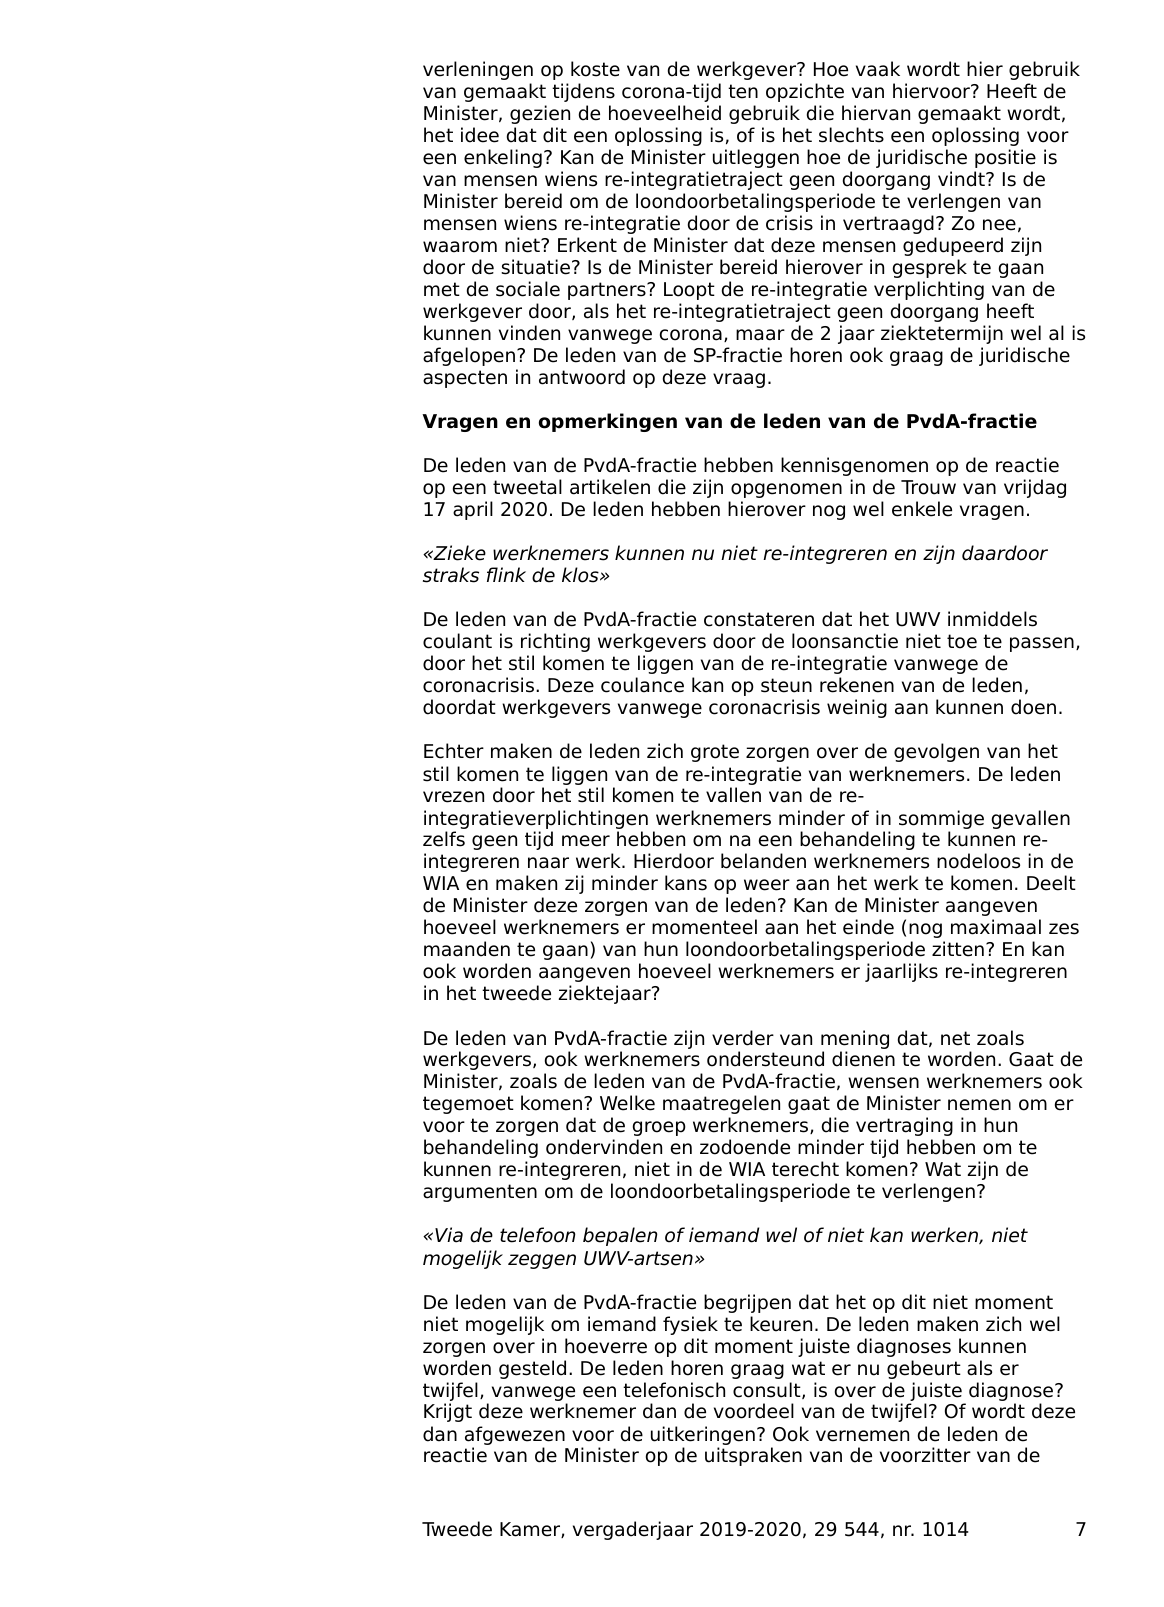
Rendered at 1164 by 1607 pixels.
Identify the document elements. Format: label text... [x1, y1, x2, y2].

text De leden van PvdA-fractie zijn verder van mening dat, net zoals werkgevers, ook werknemers ondersteund dienen te worden. Gaat de Minister, zoals de leden van de PvdA-fractie, wensen werknemers ook tegemoet komen? Welke maatregelen gaat de Minister nemen om er voor te zorgen dat de groep werknemers, die vertraging in hun behandeling ondervinden en zodoende minder tijd hebben om te kunnen re-integreren, niet in de WIA terecht komen? Wat zijn de argumenten om de loondoorbetalingsperiode te verlengen? [422, 1027, 1087, 1203]
subtitle «Via de telefoon bepalen of iemand wel of niet kan werken, niet mogelijk zeggen UWV-artsen» [422, 1225, 1087, 1269]
text De leden van de PvdA-fractie hebben kennisgenomen op de reactie op een tweetal artikelen die zijn opgenomen in de Trouw van vrijdag 17 april 2020. De leden hebben hierover nog wel enkele vragen. [422, 455, 1087, 521]
text De leden van de PvdA-fractie begrijpen dat het op dit niet moment niet mogelijk om iemand fysiek te keuren. De leden maken zich wel zorgen over in hoeverre op dit moment juiste diagnoses kunnen worden gesteld. De leden horen graag wat er nu gebeurt als er twijfel, vanwege een telefonisch consult, is over de juiste diagnose? Krijgt deze werknemer dan de voordeel van de twijfel? Of wordt deze dan afgewezen voor de uitkeringen? Ook vernemen de leden de reactie van de Minister op de uitspraken van de voorzitter van de [422, 1292, 1087, 1467]
text De leden van de PvdA-fractie constateren dat het UWV inmiddels coulant is richting werkgevers door de loonsanctie niet toe te passen, door het stil komen te liggen van de re-integratie vanwege de coronacrisis. Deze coulance kan op steun rekenen van de leden, doordat werkgevers vanwege coronacrisis weinig aan kunnen doen. [422, 609, 1087, 719]
subtitle Vragen en opmerkingen van de leden van de PvdA-fractie [422, 411, 1087, 433]
text verleningen op koste van de werkgever? Hoe vaak wordt hier gebruik van gemaakt tijdens corona-tijd ten opzichte van hiervoor? Heeft de Minister, gezien de hoeveelheid gebruik die hiervan gemaakt wordt, het idee dat dit een oplossing is, of is het slechts een oplossing voor een enkeling? Kan de Minister uitleggen hoe de juridische positie is van mensen wiens re-integratietraject geen doorgang vindt? Is de Minister bereid om de loondoorbetalingsperiode te verlengen van mensen wiens re-integratie door de crisis in vertraagd? Zo nee, waarom niet? Erkent de Minister dat deze mensen gedupeerd zijn door de situatie? Is de Minister bereid hierover in gesprek te gaan met de sociale partners? Loopt de re-integratie verplichting van de werkgever door, als het re-integratietraject geen doorgang heeft kunnen vinden vanwege corona, maar de 2 jaar ziektetermijn wel al is afgelopen? De leden van de SP-fractie horen ook graag de juridische aspecten in antwoord op deze vraag. [422, 59, 1087, 389]
subtitle «Zieke werknemers kunnen nu niet re-integreren en zijn daardoor straks flink de klos» [422, 543, 1087, 587]
text Echter maken de leden zich grote zorgen over de gevolgen van het stil komen te liggen van de re-integratie van werknemers. De leden vrezen door het stil komen te vallen van de re-integratieverplichtingen werknemers minder of in sommige gevallen zelfs geen tijd meer hebben om na een behandeling te kunnen re-integreren naar werk. Hierdoor belanden werknemers nodeloos in de WIA en maken zij minder kans op weer aan het werk te komen. Deelt de Minister deze zorgen van de leden? Kan de Minister aangeven hoeveel werknemers er momenteel aan het einde (nog maximaal zes maanden te gaan) van hun loondoorbetalingsperiode zitten? En kan ook worden aangeven hoeveel werknemers er jaarlijks re-integreren in het tweede ziektejaar? [422, 741, 1087, 1005]
